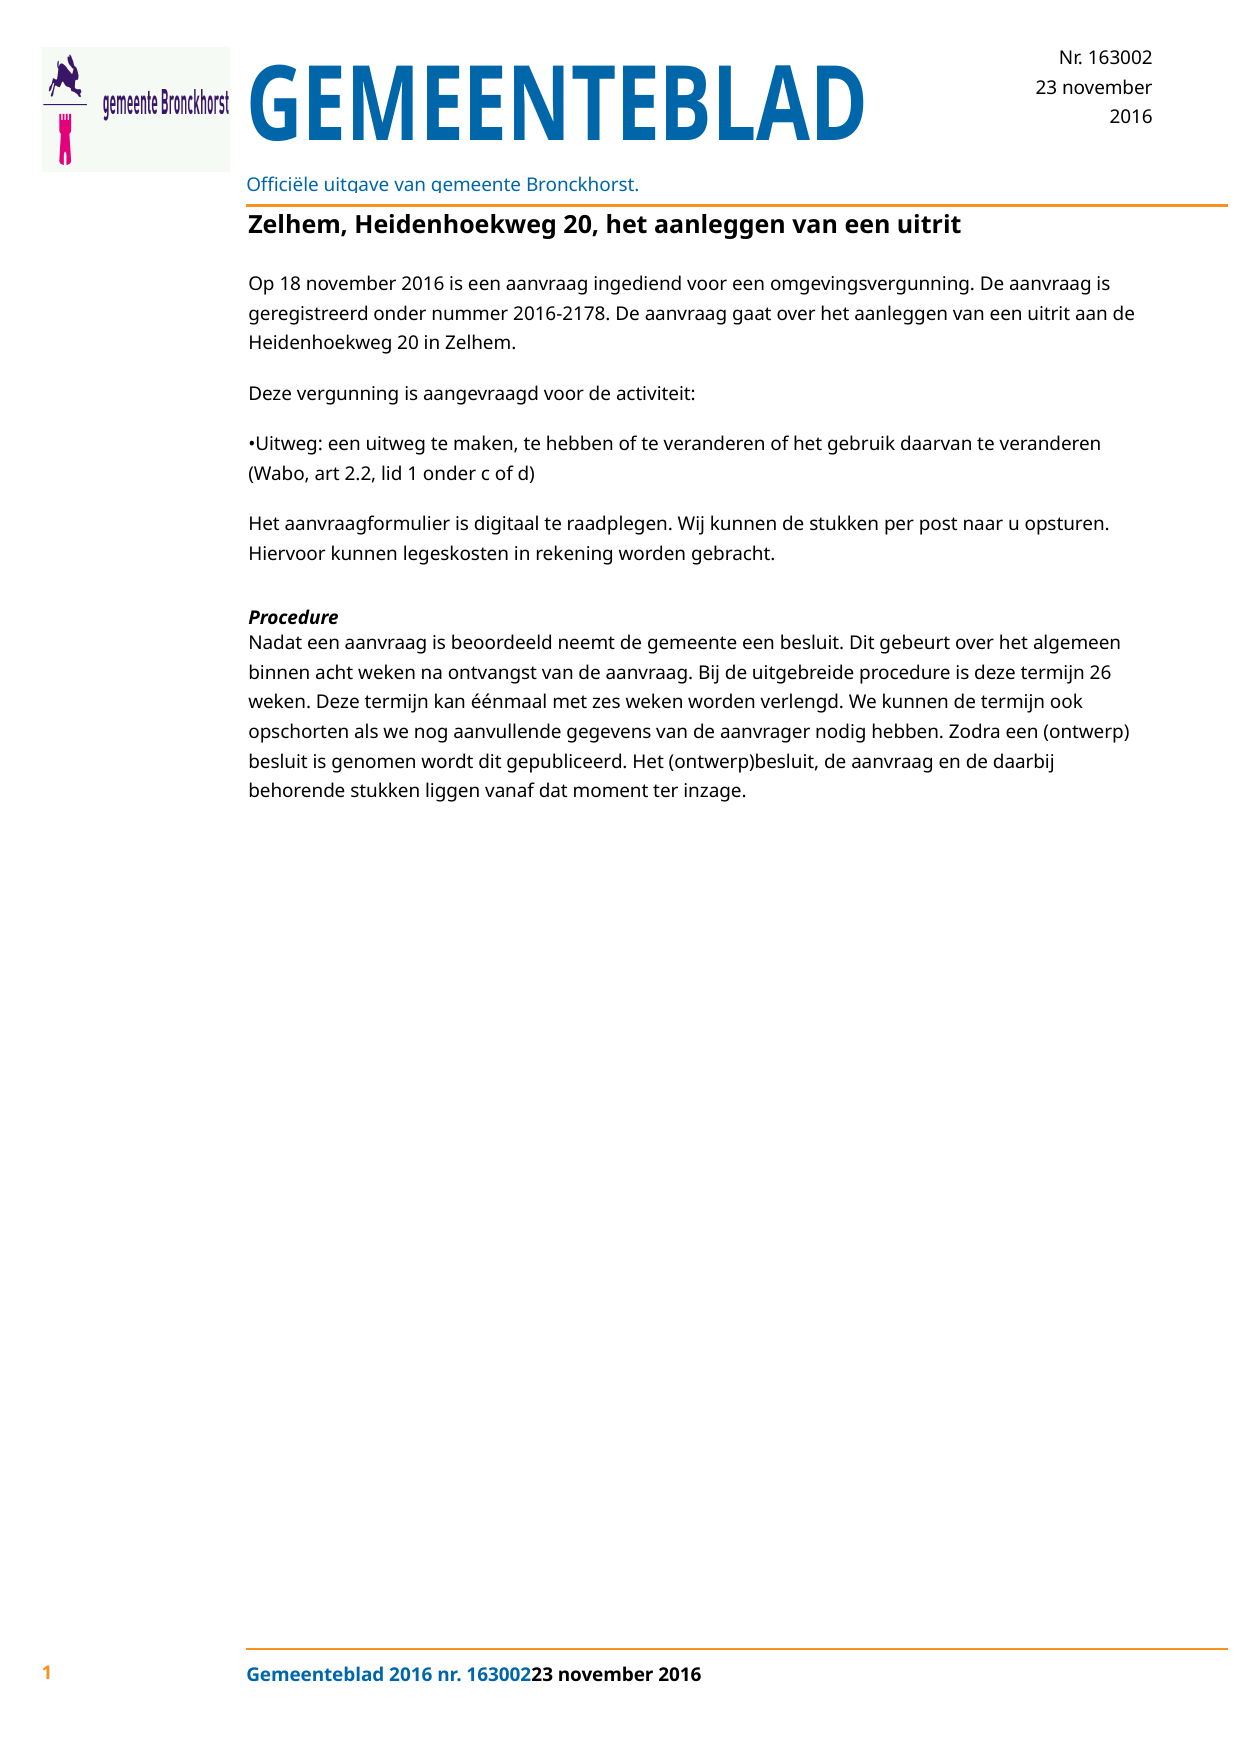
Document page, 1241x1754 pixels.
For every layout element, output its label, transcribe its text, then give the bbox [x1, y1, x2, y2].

picture [41, 47, 231, 172]
text Op 18 november 2016 is een aanvraag ingediend voor een omgevingsvergunning. De aanvraag is geregistreerd onder nummer 2016-2178. De aanvraag gaat over het aanleggen van een uitrit aan de Heidenhoekweg 20 in Zelhem. [248, 270, 1152, 355]
text Nadat een aanvraag is beoordeeld neemt de gemeente een besluit. Dit gebeurt over het algemeen binnen acht weken na ontvangst van de aanvraag. Bij de uitgebreide procedure is deze termijn 26 weken. Deze termijn kan éénmaal met zes weken worden verlengd. We kunnen de termijn ook opschorten als we nog aanvullende gegevens van de aanvrager nodig hebben. Zodra een (ontwerp) besluit is genomen wordt dit gepubliceerd. Het (ontwerp)besluit, de aanvraag en de daarbij behorende stukken liggen vanaf dat moment ter inzage. [248, 629, 1152, 803]
text Het aanvraagformulier is digitaal te raadplegen. Wij kunnen de stukken per post naar u opsturen. Hiervoor kunnen legeskosten in rekening worden gebracht. [248, 510, 1152, 566]
text Deze vergunning is aangevraagd voor de activiteit: [248, 380, 1152, 406]
text Procedure [248, 604, 1152, 629]
text Zelhem, Heidenhoekweg 20, het aanleggen van een uitrit [248, 207, 1152, 241]
text •Uitweg: een uitweg te maken, te hebben of te veranderen of het gebruik daarvan te veranderen (Wabo, art 2.2, lid 1 onder c of d) [248, 430, 1152, 486]
